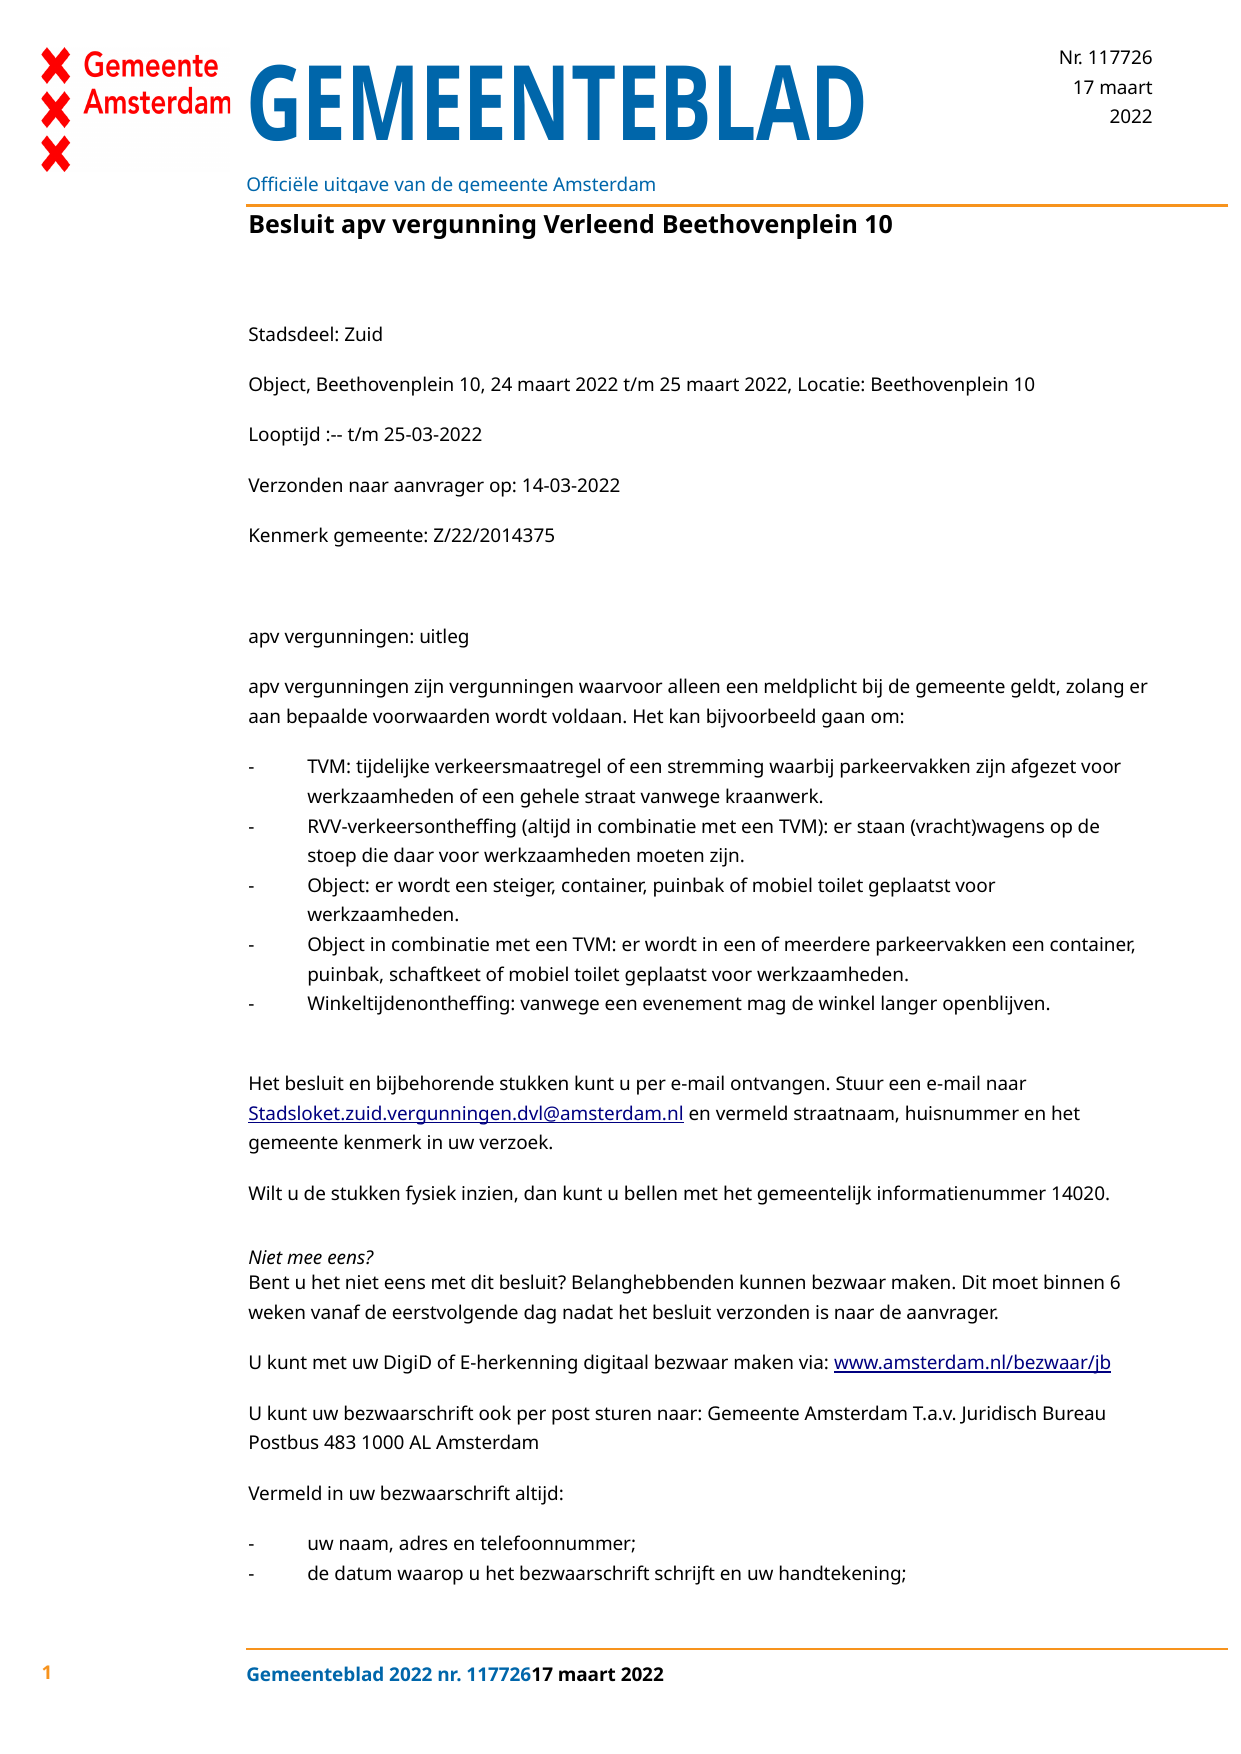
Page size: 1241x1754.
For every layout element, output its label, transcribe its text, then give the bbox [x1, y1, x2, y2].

text Kenmerk gemeente: Z/22/2014375 [248, 522, 1152, 548]
text Stadsdeel: Zuid [248, 321, 1152, 346]
text apv vergunningen zijn vergunningen waarvoor alleen een meldplicht bij de gemeente geldt, zolang er aan bepaalde voorwaarden wordt voldaan. Het kan bijvoorbeeld gaan om: [248, 674, 1152, 729]
text Het besluit en bijbehorende stukken kunt u per e-mail ontvangen. Stuur een e-mail naar Stadsloket.zuid.vergunningen.dvl@amsterdam.nl en vermeld straatnaam, huisnummer en het gemeente kenmerk in uw verzoek. [248, 1070, 1152, 1155]
text Object, Beethovenplein 10, 24 maart 2022 t/m 25 maart 2022, Locatie: Beethovenplein 10 [248, 371, 1152, 397]
list Winkeltijdenontheffing: vanwege een evenement mag de winkel langer openblijven. [248, 990, 1152, 1016]
list RVV-verkeersontheffing (altijd in combinatie met een TVM): er staan (vracht)wagens op de stoep die daar voor werkzaamheden moeten zijn. [248, 813, 1152, 868]
text Vermeld in uw bezwaarschrift altijd: [248, 1480, 1152, 1506]
list Object: er wordt een steiger, container, puinbak of mobiel toilet geplaatst voor werkzaamheden. [248, 872, 1152, 927]
text Looptijd :-- t/m 25-03-2022 [248, 422, 1152, 447]
text apv vergunningen: uitleg [248, 623, 1152, 649]
text U kunt uw bezwaarschrift ook per post sturen naar: Gemeente Amsterdam T.a.v. Juridisch Bureau Postbus 483 1000 AL Amsterdam [248, 1400, 1152, 1455]
list de datum waarop u het bezwaarschrift schrijft en uw handtekening; [248, 1560, 1152, 1586]
text Verzonden naar aanvrager op: 14-03-2022 [248, 472, 1152, 498]
text Bent u het niet eens met dit besluit? Belanghebbenden kunnen bezwaar maken. Dit moet binnen 6 weken vanaf de eerstvolgende dag nadat het besluit verzonden is naar de aanvrager. [248, 1269, 1152, 1325]
text Besluit apv vergunning Verleend Beethovenplein 10 [248, 207, 1152, 241]
list uw naam, adres en telefoonnummer; [248, 1530, 1152, 1556]
text Niet mee eens? [248, 1244, 1152, 1269]
list Object in combinatie met een TVM: er wordt in een of meerdere parkeervakken een container, puinbak, schaftkeet of mobiel toilet geplaatst voor werkzaamheden. [248, 931, 1152, 986]
list TVM: tijdelijke verkeersmaatregel of een stremming waarbij parkeervakken zijn afgezet voor werkzaamheden of een gehele straat vanwege kraanwerk. [248, 754, 1152, 809]
text U kunt met uw DigiD of E-herkenning digitaal bezwaar maken via: www.amsterdam.nl/bezwaar/jb [248, 1349, 1152, 1375]
picture [41, 47, 231, 172]
text Wilt u de stukken fysiek inzien, dan kunt u bellen met het gemeentelijk informatienummer 14020. [248, 1180, 1152, 1206]
